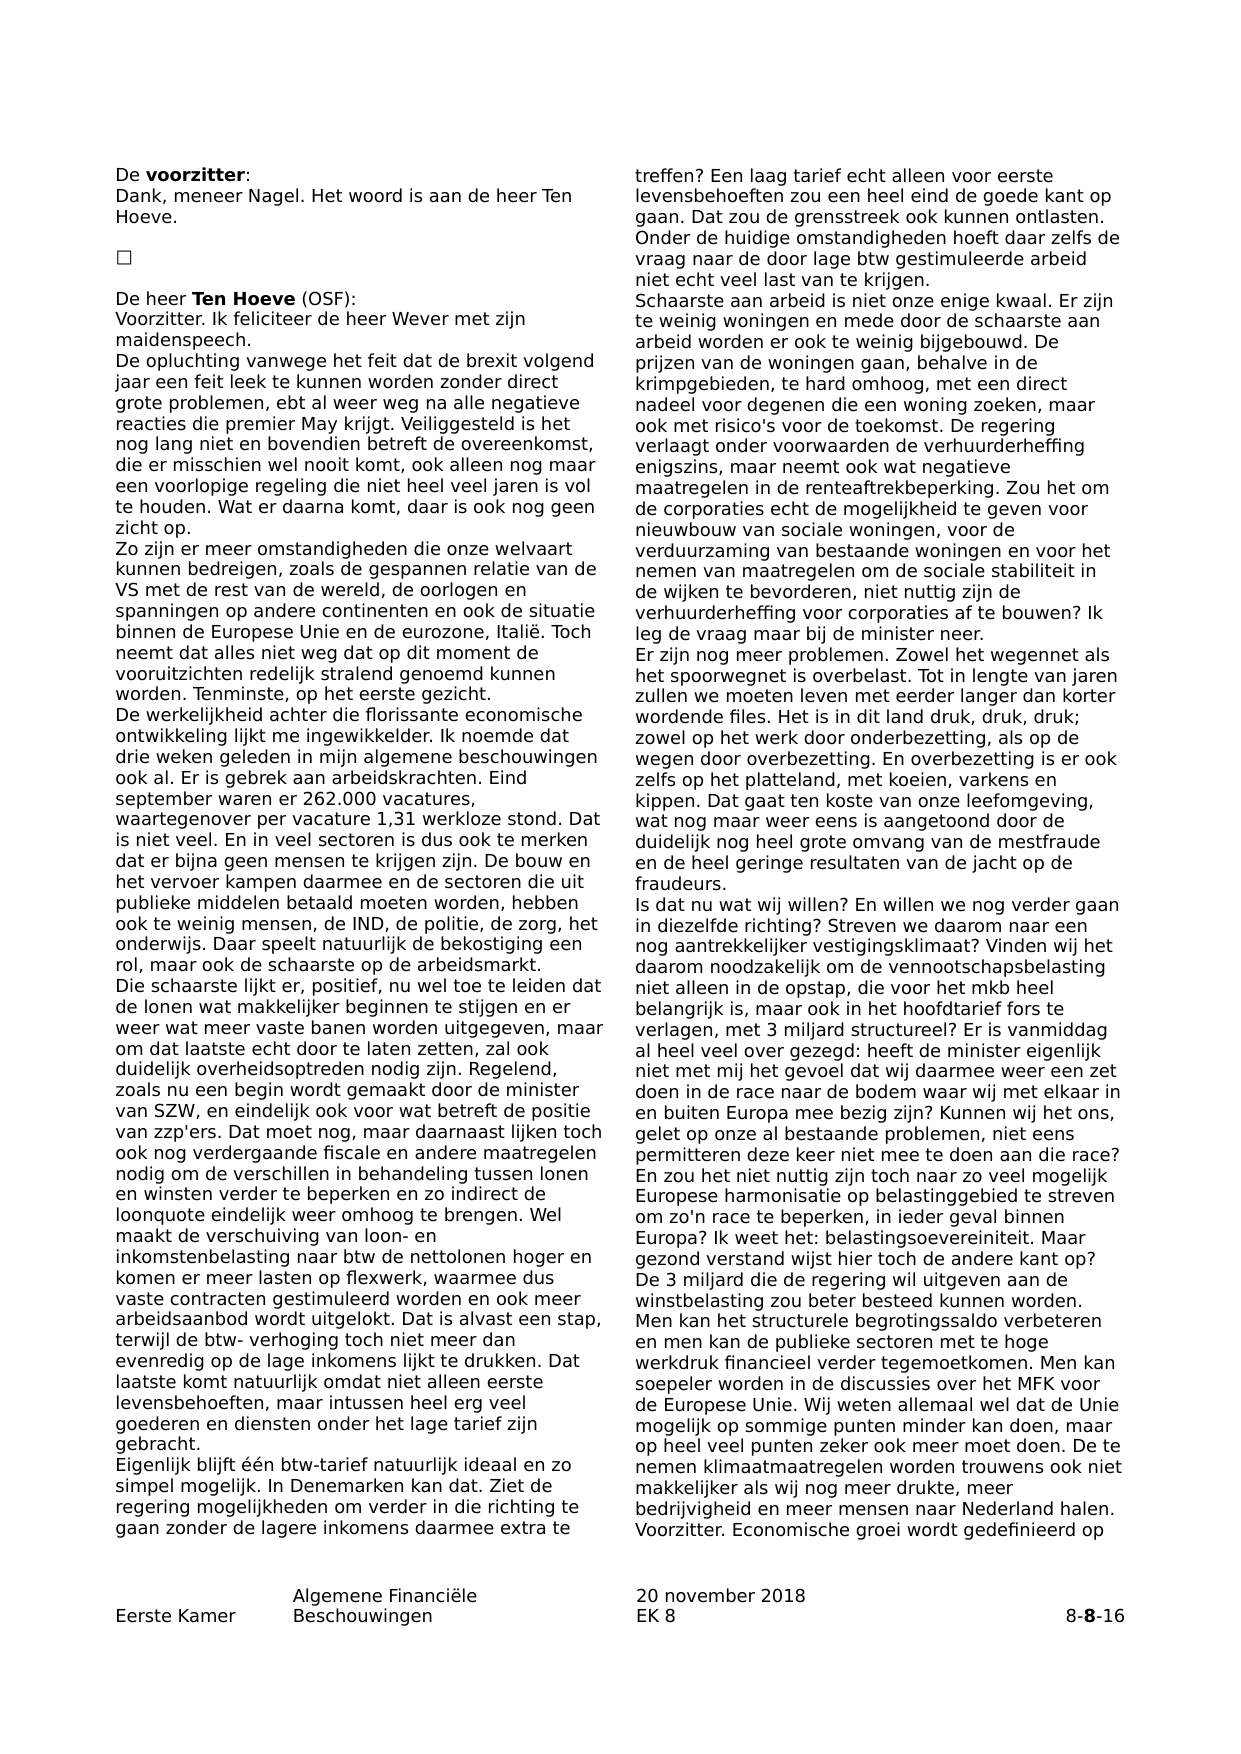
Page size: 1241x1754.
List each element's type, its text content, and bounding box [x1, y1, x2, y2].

text Voorzitter. Economische groei wordt gedefinieerd op [635, 1519, 1125, 1540]
text Voorzitter. Ik feliciteer de heer Wever met zijn maidenspeech. [115, 309, 605, 351]
text Zo zijn er meer omstandigheden die onze welvaart kunnen bedreigen, zoals de gespannen relatie van de VS met de rest van de wereld, de oorlogen en spanningen op andere continenten en ook de situatie binnen de Europese Unie en de eurozone, Italië. Toch neemt dat alles niet weg dat op dit moment de vooruitzichten redelijk stralend genoemd kunnen worden. Tenminste, op het eerste gezicht. [115, 538, 605, 705]
text Eigenlijk blijft één btw-tarief natuurlijk ideaal en zo simpel mogelijk. In Denemarken kan dat. Ziet de regering mogelijkheden om verder in die richting te gaan zonder de lagere inkomens daarmee extra te [115, 1455, 605, 1538]
text De voorzitter: [115, 165, 605, 186]
text Is dat nu wat wij willen? En willen we nog verder gaan in diezelfde richting? Streven we daarom naar een nog aantrekkelijker vestigingsklimaat? Vinden wij het daarom noodzakelijk om de vennootschapsbelasting niet alleen in de opstap, die voor het mkb heel belangrijk is, maar ook in het hoofdtarief fors te verlagen, met 3 miljard structureel? Er is vanmiddag al heel veel over gezegd: heeft de minister eigenlijk niet met mij het gevoel dat wij daarmee weer een zet doen in de race naar de bodem waar wij met elkaar in en buiten Europa mee bezig zijn? Kunnen wij het ons, gelet op onze al bestaande problemen, niet eens permitteren deze keer niet mee te doen aan die race? En zou het niet nuttig zijn toch naar zo veel mogelijk Europese harmonisatie op belastinggebied te streven om zo'n race te beperken, in ieder geval binnen Europa? Ik weet het: belastingsoevereiniteit. Maar gezond verstand wijst hier toch de andere kant op? [635, 894, 1125, 1269]
text De 3 miljard die de regering wil uitgeven aan de winstbelasting zou beter besteed kunnen worden. Men kan het structurele begrotingssaldo verbeteren en men kan de publieke sectoren met te hoge werkdruk financieel verder tegemoetkomen. Men kan soepeler worden in de discussies over het MFK voor de Europese Unie. Wij weten allemaal wel dat de Unie mogelijk op sommige punten minder kan doen, maar op heel veel punten zeker ook meer moet doen. De te nemen klimaatmaatregelen worden trouwens ook niet makkelijker als wij nog meer drukte, meer bedrijvigheid en meer mensen naar Nederland halen. [635, 1269, 1125, 1519]
text Er zijn nog meer problemen. Zowel het wegennet als het spoorwegnet is overbelast. Tot in lengte van jaren zullen we moeten leven met eerder langer dan korter wordende files. Het is in dit land druk, druk, druk; zowel op het werk door onderbezetting, als op de wegen door overbezetting. En overbezetting is er ook zelfs op het platteland, met koeien, varkens en kippen. Dat gaat ten koste van onze leefomgeving, wat nog maar weer eens is aangetoond door de duidelijk nog heel grote omvang van de mestfraude en de heel geringe resultaten van de jacht op de fraudeurs. [635, 644, 1125, 894]
text treffen? Een laag tarief echt alleen voor eerste levensbehoeften zou een heel eind de goede kant op gaan. Dat zou de grensstreek ook kunnen ontlasten. Onder de huidige omstandigheden hoeft daar zelfs de vraag naar de door lage btw gestimuleerde arbeid niet echt veel last van te krijgen. [635, 165, 1125, 290]
text Die schaarste lijkt er, positief, nu wel toe te leiden dat de lonen wat makkelijker beginnen te stijgen en er weer wat meer vaste banen worden uitgegeven, maar om dat laatste echt door te laten zetten, zal ook duidelijk overheidsoptreden nodig zijn. Regelend, zoals nu een begin wordt gemaakt door de minister van SZW, en eindelijk ook voor wat betreft de positie van zzp'ers. Dat moet nog, maar daarnaast lijken toch ook nog verdergaande fiscale en andere maatregelen nodig om de verschillen in behandeling tussen lonen en winsten verder te beperken en zo indirect de loonquote eindelijk weer omhoog te brengen. Wel maakt de verschuiving van loon- en inkomstenbelasting naar btw de nettolonen hoger en komen er meer lasten op flexwerk, waarmee dus vaste contracten gestimuleerd worden en ook meer arbeidsaanbod wordt uitgelokt. Dat is alvast een stap, terwijl de btw- verhoging toch niet meer dan evenredig op de lage inkomens lijkt te drukken. Dat laatste komt natuurlijk omdat niet alleen eerste levensbehoeften, maar intussen heel erg veel goederen en diensten onder het lage tarief zijn gebracht. [115, 976, 605, 1455]
text ⬜ [115, 248, 605, 268]
text De werkelijkheid achter die florissante economische ontwikkeling lijkt me ingewikkelder. Ik noemde dat drie weken geleden in mijn algemene beschouwingen ook al. Er is gebrek aan arbeidskrachten. Eind september waren er 262.000 vacatures, waartegenover per vacature 1,31 werkloze stond. Dat is niet veel. En in veel sectoren is dus ook te merken dat er bijna geen mensen te krijgen zijn. De bouw en het vervoer kampen daarmee en de sectoren die uit publieke middelen betaald moeten worden, hebben ook te weinig mensen, de IND, de politie, de zorg, het onderwijs. Daar speelt natuurlijk de bekostiging een rol, maar ook de schaarste op de arbeidsmarkt. [115, 705, 605, 976]
text De heer Ten Hoeve (OSF): [115, 288, 605, 309]
text Dank, meneer Nagel. Het woord is aan de heer Ten Hoeve. [115, 186, 605, 228]
text Schaarste aan arbeid is niet onze enige kwaal. Er zijn te weinig woningen en mede door de schaarste aan arbeid worden er ook te weinig bijgebouwd. De prijzen van de woningen gaan, behalve in de krimpgebieden, te hard omhoog, met een direct nadeel voor degenen die een woning zoeken, maar ook met risico's voor de toekomst. De regering verlaagt onder voorwaarden de verhuurderheffing enigszins, maar neemt ook wat negatieve maatregelen in de renteaftrekbeperking. Zou het om de corporaties echt de mogelijkheid te geven voor nieuwbouw van sociale woningen, voor de verduurzaming van bestaande woningen en voor het nemen van maatregelen om de sociale stabiliteit in de wijken te bevorderen, niet nuttig zijn de verhuurderheffing voor corporaties af te bouwen? Ik leg de vraag maar bij de minister neer. [635, 290, 1125, 644]
text De opluchting vanwege het feit dat de brexit volgend jaar een feit leek te kunnen worden zonder direct grote problemen, ebt al weer weg na alle negatieve reacties die premier May krijgt. Veiliggesteld is het nog lang niet en bovendien betreft de overeenkomst, die er misschien wel nooit komt, ook alleen nog maar een voorlopige regeling die niet heel veel jaren is vol te houden. Wat er daarna komt, daar is ook nog geen zicht op. [115, 351, 605, 538]
